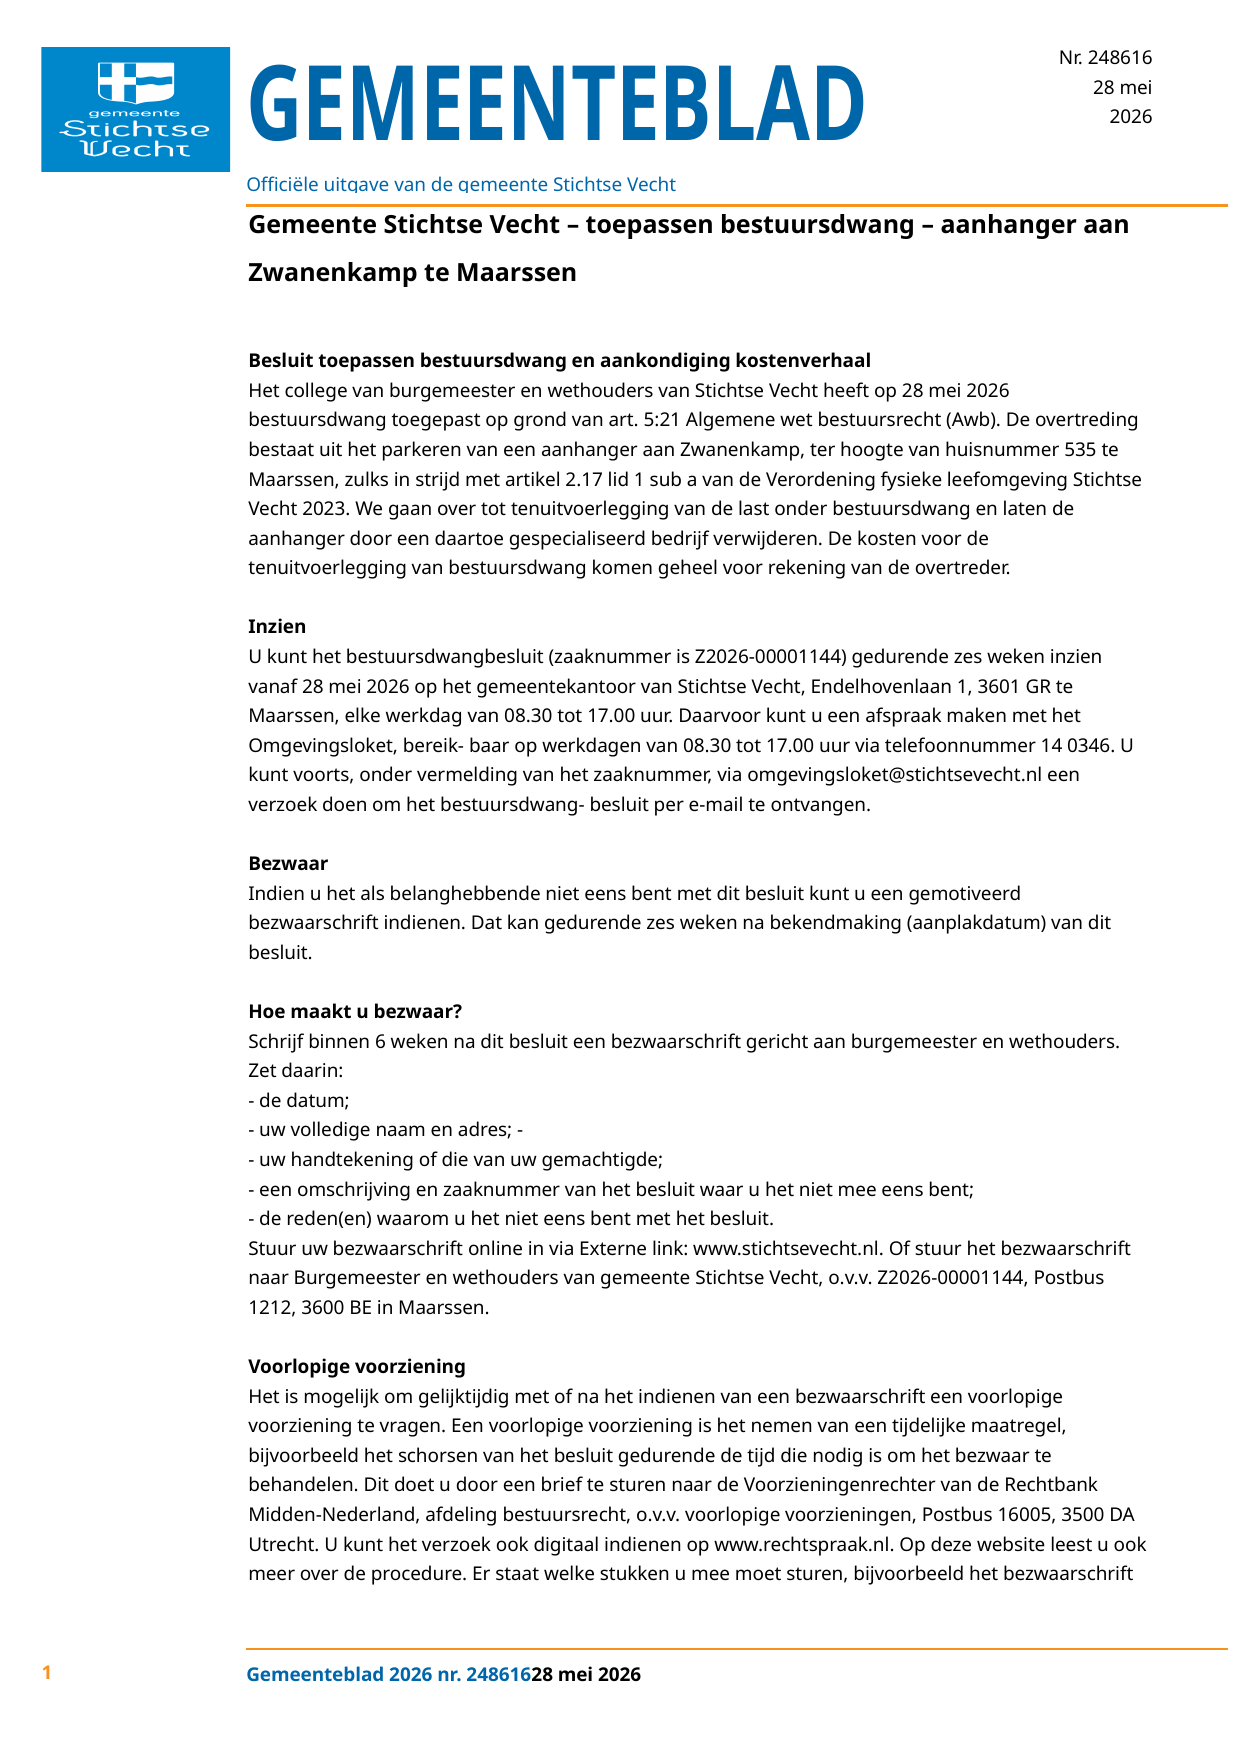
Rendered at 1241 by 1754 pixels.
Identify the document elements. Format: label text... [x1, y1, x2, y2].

text Inzien [248, 614, 1152, 639]
text Stuur uw bezwaarschrift online in via Externe link: www.stichtsevecht.nl. Of stuur het bezwaarschrift naar Burgemeester en wethouders van gemeente Stichtse Vecht, o.v.v. Z2026-00001144, Postbus 1212, 3600 BE in Maarssen. [248, 1235, 1152, 1320]
text - een omschrijving en zaaknummer van het besluit waar u het niet mee eens bent; [248, 1176, 1152, 1202]
text Schrijf binnen 6 weken na dit besluit een bezwaarschrift gericht aan burgemeester en wethouders. Zet daarin: [248, 1028, 1152, 1083]
text - uw handtekening of die van uw gemachtigde; [248, 1146, 1152, 1172]
text Het is mogelijk om gelijktijdig met of na het indienen van een bezwaarschrift een voorlopige voorziening te vragen. Een voorlopige voorziening is het nemen van een tijdelijke maatregel, bijvoorbeeld het schorsen van het besluit gedurende de tijd die nodig is om het bezwaar te behandelen. Dit doet u door een brief te sturen naar de Voorzieningenrechter van de Rechtbank Midden-Nederland, afdeling bestuursrecht, o.v.v. voorlopige voorzieningen, Postbus 16005, 3500 DA Utrecht. U kunt het verzoek ook digitaal indienen op www.rechtspraak.nl. Op deze website leest u ook meer over de procedure. Er staat welke stukken u mee moet sturen, bijvoorbeeld het bezwaarschrift [248, 1383, 1152, 1586]
text U kunt het bestuursdwangbesluit (zaaknummer is Z2026-00001144) gedurende zes weken inzien vanaf 28 mei 2026 op het gemeentekantoor van Stichtse Vecht, Endelhovenlaan 1, 3601 GR te Maarssen, elke werkdag van 08.30 tot 17.00 uur. Daarvoor kunt u een afspraak maken met het Omgevingsloket, bereik- baar op werkdagen van 08.30 tot 17.00 uur via telefoonnummer 14 0346. U kunt voorts, onder vermelding van het zaaknummer, via omgevingsloket@stichtsevecht.nl een verzoek doen om het bestuursdwang- besluit per e-mail te ontvangen. [248, 643, 1152, 817]
text - de datum; [248, 1087, 1152, 1113]
text Voorlopige voorziening [248, 1353, 1152, 1379]
text - uw volledige naam en adres; - [248, 1117, 1152, 1142]
text Gemeente Stichtse Vecht – toepassen bestuursdwang – aanhanger aan Zwanenkamp te Maarssen [248, 207, 1152, 288]
text Bezwaar [248, 850, 1152, 876]
text Indien u het als belanghebbende niet eens bent met dit besluit kunt u een gemotiveerd bezwaarschrift indienen. Dat kan gedurende zes weken na bekendmaking (aanplakdatum) van dit besluit. [248, 880, 1152, 965]
text - de reden(en) waarom u het niet eens bent met het besluit. [248, 1205, 1152, 1231]
text Hoe maakt u bezwaar? [248, 998, 1152, 1024]
picture [137, 63, 174, 103]
text Besluit toepassen bestuursdwang en aankondiging kostenverhaal [248, 347, 1152, 373]
text Het college van burgemeester en wethouders van Stichtse Vecht heeft op 28 mei 2026 bestuursdwang toegepast op grond van art. 5:21 Algemene wet bestuursrecht (Awb). De overtreding bestaat uit het parkeren van een aanhanger aan Zwanenkamp, ter hoogte van huisnummer 535 te Maarssen, zulks in strijd met artikel 2.17 lid 1 sub a van de Verordening fysieke leefomgeving Stichtse Vecht 2023. We gaan over tot tenuitvoerlegging van de last onder bestuursdwang en laten de aanhanger door een daartoe gespecialiseerd bedrijf verwijderen. De kosten voor de tenuitvoerlegging van bestuursdwang komen geheel voor rekening van de overtreder. [248, 377, 1152, 580]
picture [99, 63, 135, 101]
